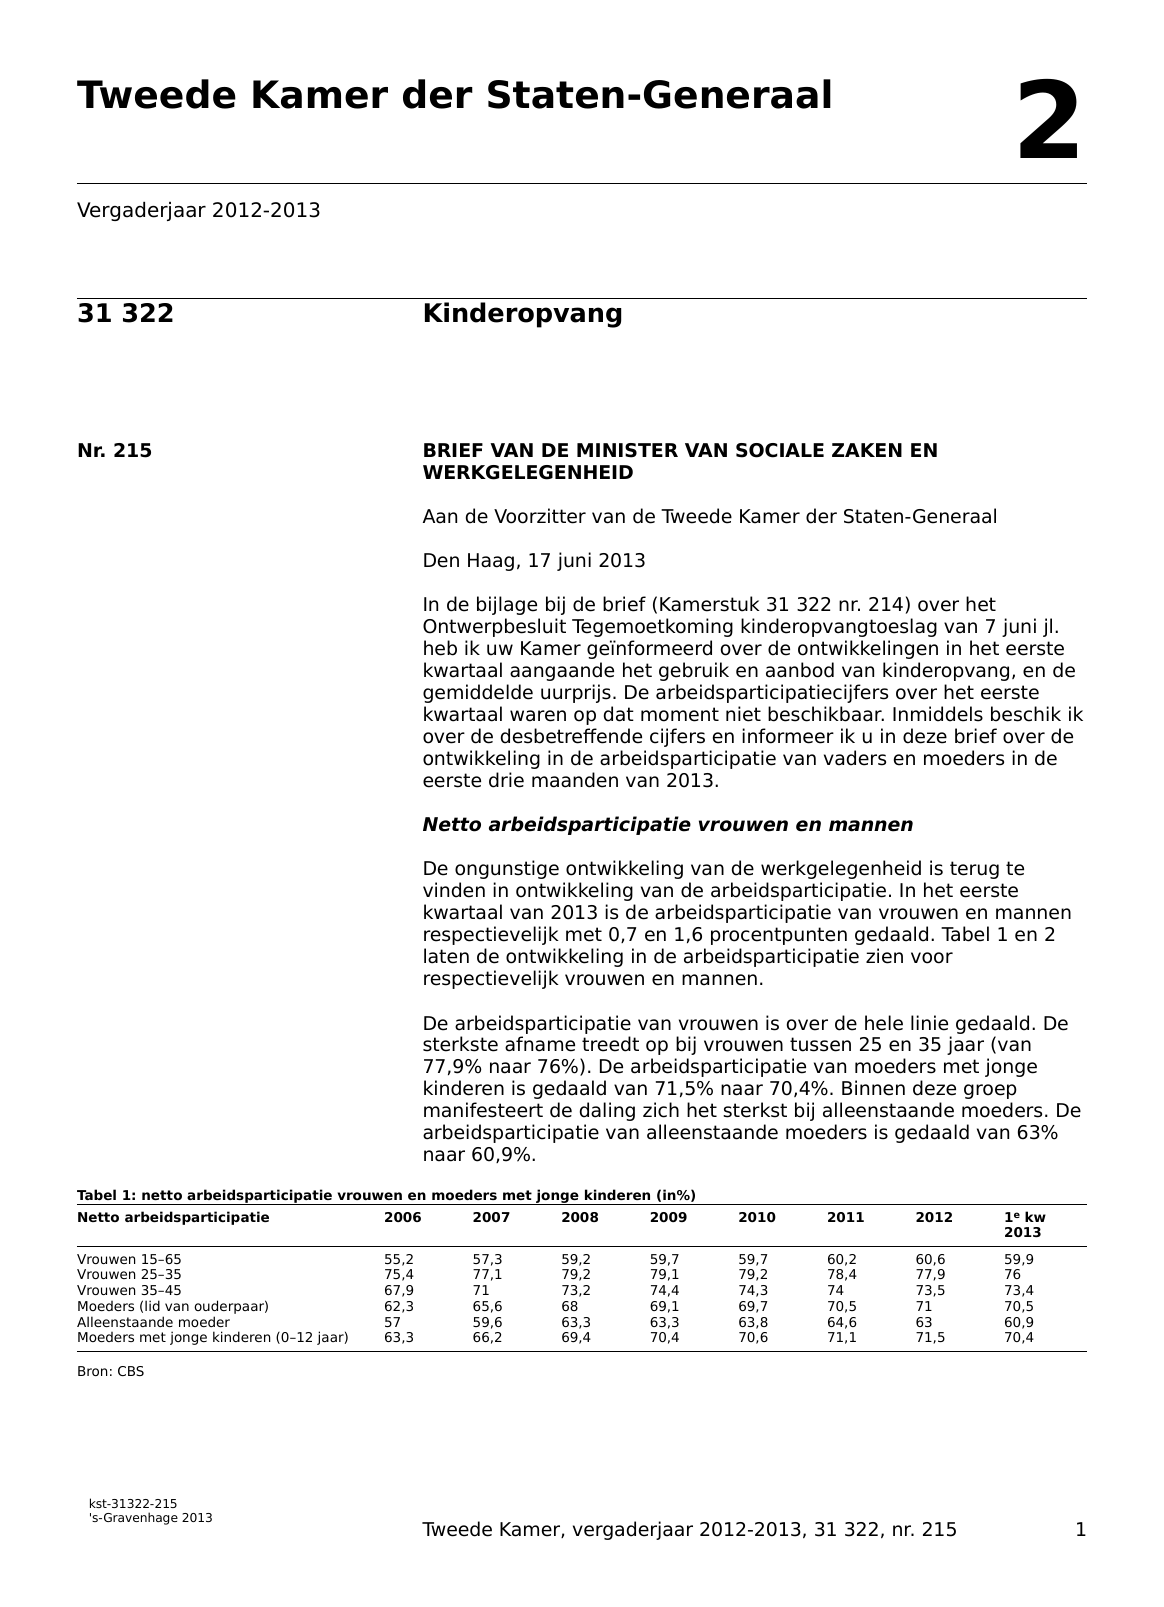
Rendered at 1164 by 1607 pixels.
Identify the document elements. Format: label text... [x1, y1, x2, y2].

text Den Haag, 17 juni 2013 [422, 550, 1087, 572]
table_cell 71,5 [909, 1330, 998, 1351]
table_cell Vrouwen 15–65 [77, 1247, 378, 1267]
table_cell Vergaderjaar 2012-2013 [77, 184, 1087, 298]
table_cell 57 [378, 1314, 466, 1330]
subtitle Nr. 215 BRIEF VAN DE MINISTER VAN SOCIALE ZAKEN EN WERKGELEGENHEID [77, 440, 1087, 484]
table_cell 60,2 [821, 1247, 909, 1267]
table_cell 57,3 [466, 1247, 555, 1267]
table_cell 60,9 [998, 1314, 1087, 1330]
subtitle 31 322 Kinderopvang [77, 299, 1087, 329]
text De ongunstige ontwikkeling van de werkgelegenheid is terug te vinden in ontwikkeling van de arbeidsparticipatie. In het eerste kwartaal van 2013 is de arbeidsparticipatie van vrouwen en mannen respectievelijk met 0,7 en 1,6 procentpunten gedaald. Tabel 1 en 2 laten de ontwikkeling in de arbeidsparticipatie zien voor respectievelijk vrouwen en mannen. [422, 858, 1087, 990]
subtitle Netto arbeidsparticipatie vrouwen en mannen [422, 814, 1087, 836]
table_cell 63,3 [378, 1330, 466, 1351]
table_cell 59,7 [732, 1247, 821, 1267]
table_cell 63,3 [644, 1314, 732, 1330]
table_cell 74 [821, 1283, 909, 1299]
table_cell 69,7 [732, 1299, 821, 1314]
table_cell 71,1 [821, 1330, 909, 1351]
table_cell 74,3 [732, 1283, 821, 1299]
table_cell 59,9 [998, 1247, 1087, 1267]
table_cell 73,4 [998, 1283, 1087, 1299]
table_cell 73,5 [909, 1283, 998, 1299]
text 's-Gravenhage 2013 [88, 1511, 323, 1525]
table_cell 2011 [821, 1205, 909, 1246]
text kst-31322-215 [88, 1497, 323, 1511]
table_cell 68 [555, 1299, 644, 1314]
table_cell 78,4 [821, 1267, 909, 1283]
table_cell 63,8 [732, 1314, 821, 1330]
text In de bijlage bij de brief (Kamerstuk 31 322 nr. 214) over het Ontwerpbesluit Tegemoetkoming kinderopvangtoeslag van 7 juni jl. heb ik uw Kamer geïnformeerd over de ontwikkelingen in het eerste kwartaal aangaande het gebruik en aanbod van kinderopvang, en de gemiddelde uurprijs. De arbeidsparticipatiecijfers over het eerste kwartaal waren op dat moment niet beschikbaar. Inmiddels beschik ik over de desbetreffende cijfers en informeer ik u in deze brief over de ontwikkeling in de arbeidsparticipatie van vaders en moeders in de eerste drie maanden van 2013. [422, 594, 1087, 792]
table_cell 67,9 [378, 1283, 466, 1299]
table_cell 79,2 [555, 1267, 644, 1283]
table_cell 2012 [909, 1205, 998, 1246]
table_cell Moeders met jonge kinderen (0–12 jaar) [77, 1330, 378, 1351]
table_cell 73,2 [555, 1283, 644, 1299]
table_cell 76 [998, 1267, 1087, 1283]
table_cell 63 [909, 1314, 998, 1330]
table_header Tweede Kamer der Staten-Generaal [77, 59, 886, 183]
table_cell Vrouwen 25–35 [77, 1267, 378, 1283]
table_cell 65,6 [466, 1299, 555, 1314]
table_cell 79,2 [732, 1267, 821, 1283]
table_cell Netto arbeidsparticipatie [77, 1205, 378, 1246]
table_cell 70,6 [732, 1330, 821, 1351]
table_cell 60,6 [909, 1247, 998, 1267]
table_cell 75,4 [378, 1267, 466, 1283]
table_cell Alleenstaande moeder [77, 1314, 378, 1330]
table_cell 2009 [644, 1205, 732, 1246]
table_cell 69,1 [644, 1299, 732, 1314]
table_cell 66,2 [466, 1330, 555, 1351]
table_header 2 [886, 59, 1087, 183]
table_cell 2006 [378, 1205, 466, 1246]
table_cell 59,7 [644, 1247, 732, 1267]
table_cell Bron: CBS [77, 1352, 1087, 1379]
table_cell 79,1 [644, 1267, 732, 1283]
table_cell Moeders (lid van ouderpaar) [77, 1299, 378, 1314]
table_cell 55,2 [378, 1247, 466, 1267]
table_cell 70,5 [998, 1299, 1087, 1314]
table_cell 71 [466, 1283, 555, 1299]
table_cell 70,5 [821, 1299, 909, 1314]
table_cell 70,4 [644, 1330, 732, 1351]
table_cell 64,6 [821, 1314, 909, 1330]
text Aan de Voorzitter van de Tweede Kamer der Staten-Generaal [422, 506, 1087, 528]
text De arbeidsparticipatie van vrouwen is over de hele linie gedaald. De sterkste afname treedt op bij vrouwen tussen 25 en 35 jaar (van 77,9% naar 76%). De arbeidsparticipatie van moeders met jonge kinderen is gedaald van 71,5% naar 70,4%. Binnen deze groep manifesteert de daling zich het sterkst bij alleenstaande moeders. De arbeidsparticipatie van alleenstaande moeders is gedaald van 63% naar 60,9%. [422, 1012, 1087, 1166]
table_header Tabel 1: netto arbeidsparticipatie vrouwen en moeders met jonge kinderen (in%) [77, 1188, 1087, 1204]
table_cell 59,6 [466, 1314, 555, 1330]
table_cell Vrouwen 35–45 [77, 1283, 378, 1299]
table_cell 1e kw 2013 [998, 1205, 1087, 1246]
table_cell 63,3 [555, 1314, 644, 1330]
table_cell 2007 [466, 1205, 555, 1246]
table_cell 59,2 [555, 1247, 644, 1267]
table_cell 69,4 [555, 1330, 644, 1351]
table_cell 77,9 [909, 1267, 998, 1283]
table_cell 74,4 [644, 1283, 732, 1299]
table_cell 2008 [555, 1205, 644, 1246]
table_cell 70,4 [998, 1330, 1087, 1351]
table_cell 62,3 [378, 1299, 466, 1314]
table_cell 77,1 [466, 1267, 555, 1283]
table_cell 71 [909, 1299, 998, 1314]
table_cell 2010 [732, 1205, 821, 1246]
